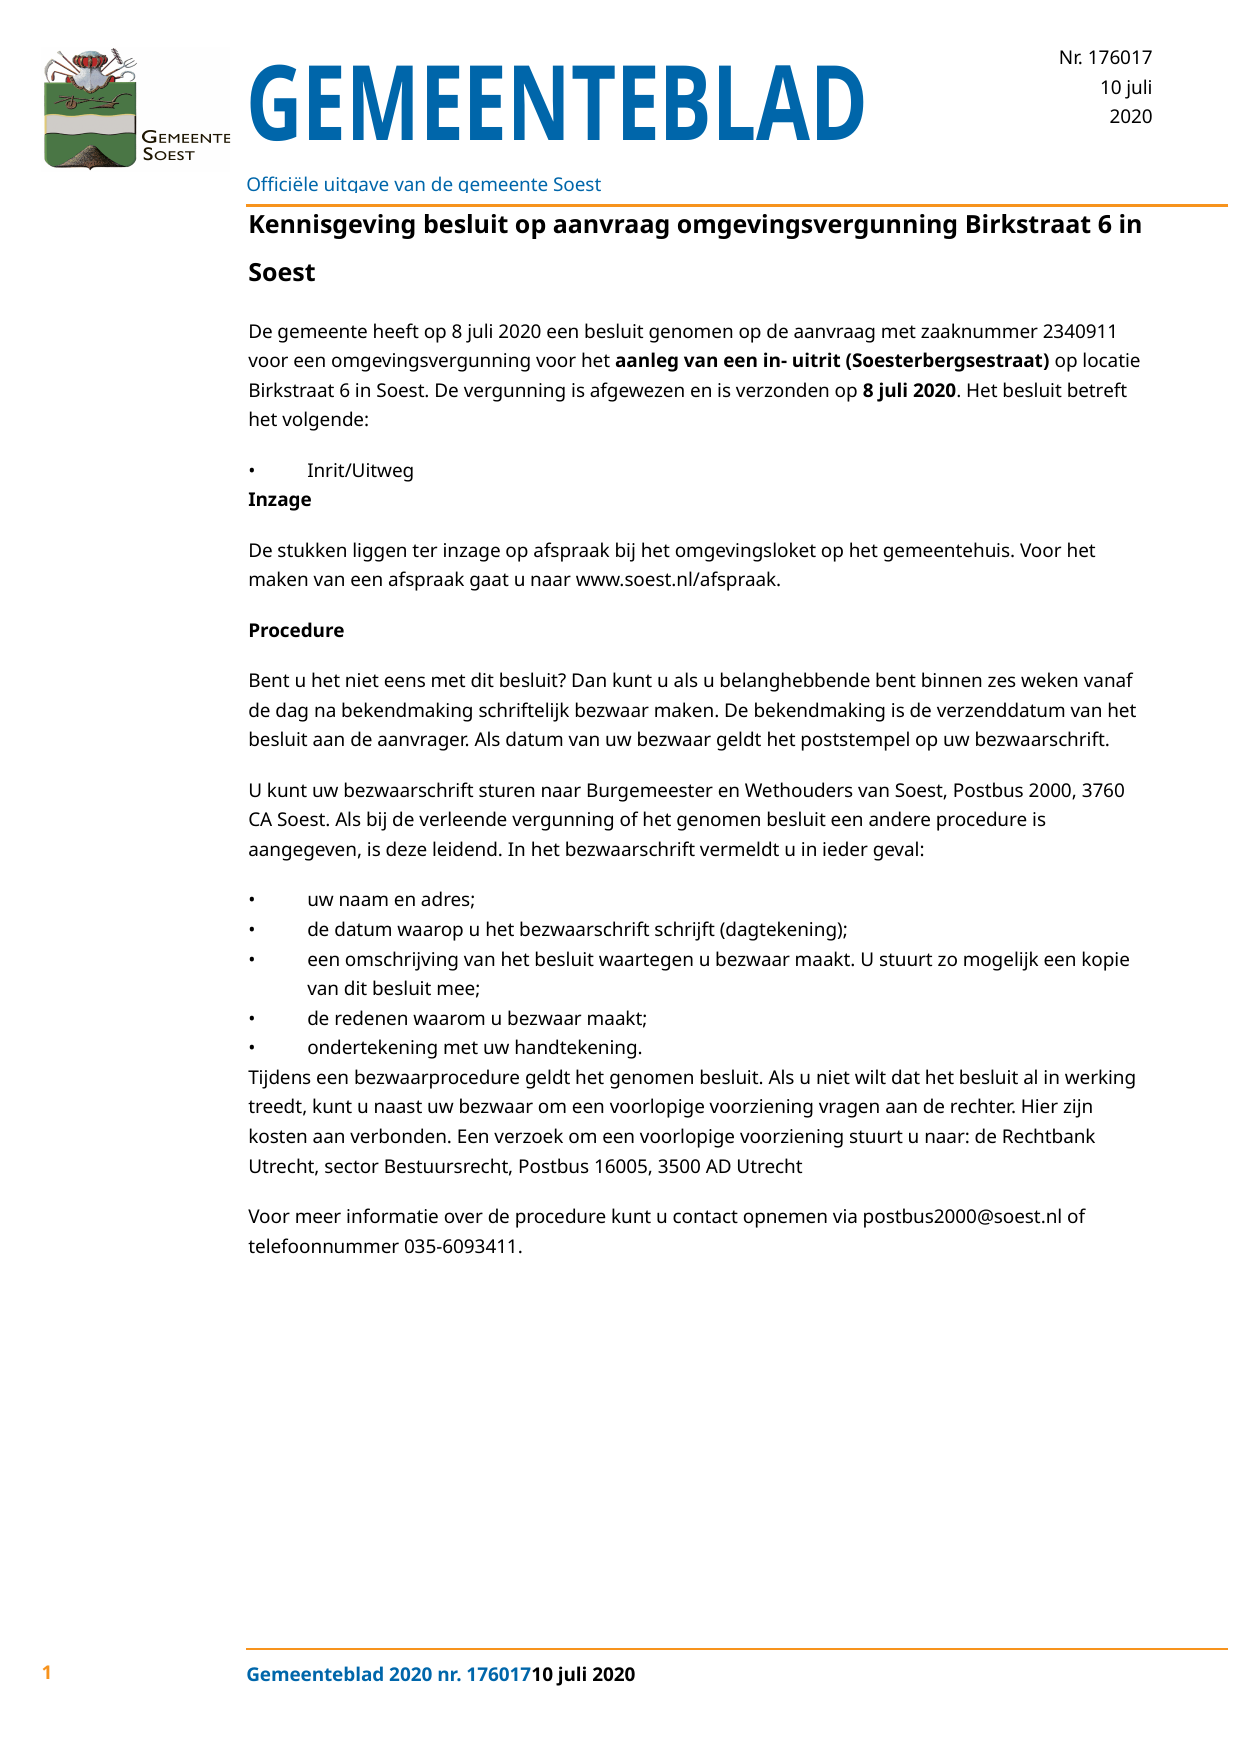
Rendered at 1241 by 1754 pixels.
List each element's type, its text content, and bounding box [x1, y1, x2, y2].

list de redenen waarom u bezwaar maakt; [248, 1005, 1152, 1031]
text Voor meer informatie over de procedure kunt u contact opnemen via postbus2000@soest.nl of telefoonnummer 035-6093411. [248, 1203, 1152, 1259]
text U kunt uw bezwaarschrift sturen naar Burgemeester en Wethouders van Soest, Postbus 2000, 3760 CA Soest. Als bij de verleende vergunning of het genomen besluit een andere procedure is aangegeven, is deze leidend. In het bezwaarschrift vermeldt u in ieder geval: [248, 777, 1152, 862]
list de datum waarop u het bezwaarschrift schrijft (dagtekening); [248, 916, 1152, 942]
list ondertekening met uw handtekening. [248, 1034, 1152, 1060]
list uw naam en adres; [248, 887, 1152, 912]
list Inrit/Uitweg [248, 457, 1152, 483]
text De gemeente heeft op 8 juli 2020 een besluit genomen op de aanvraag met zaaknummer 2340911 voor een omgevingsvergunning voor het aanleg van een in- uitrit (Soesterbergsestraat) op locatie Birkstraat 6 in Soest. De vergunning is afgewezen en is verzonden op 8 juli 2020. Het besluit betreft het volgende: [248, 318, 1152, 432]
text Inzage [248, 487, 1152, 512]
list een omschrijving van het besluit waartegen u bezwaar maakt. U stuurt zo mogelijk een kopie van dit besluit mee; [248, 946, 1152, 1001]
text Bent u het niet eens met dit besluit? Dan kunt u als u belanghebbende bent binnen zes weken vanaf de dag na bekendmaking schriftelijk bezwaar maken. De bekendmaking is de verzenddatum van het besluit aan de aanvrager. Als datum van uw bezwaar geldt het poststempel op uw bezwaarschrift. [248, 667, 1152, 752]
text Kennisgeving besluit op aanvraag omgevingsvergunning Birkstraat 6 in Soest [248, 207, 1152, 288]
text Tijdens een bezwaarprocedure geldt het genomen besluit. Als u niet wilt dat het besluit al in werking treedt, kunt u naast uw bezwaar om een voorlopige voorziening vragen aan de rechter. Hier zijn kosten aan verbonden. Een verzoek om een voorlopige voorziening stuurt u naar: de Rechtbank Utrecht, sector Bestuursrecht, Postbus 16005, 3500 AD Utrecht [248, 1064, 1152, 1179]
picture [41, 47, 231, 172]
text Procedure [248, 617, 1152, 643]
text De stukken liggen ter inzage op afspraak bij het omgevingsloket op het gemeentehuis. Voor het maken van een afspraak gaat u naar www.soest.nl/afspraak. [248, 537, 1152, 592]
